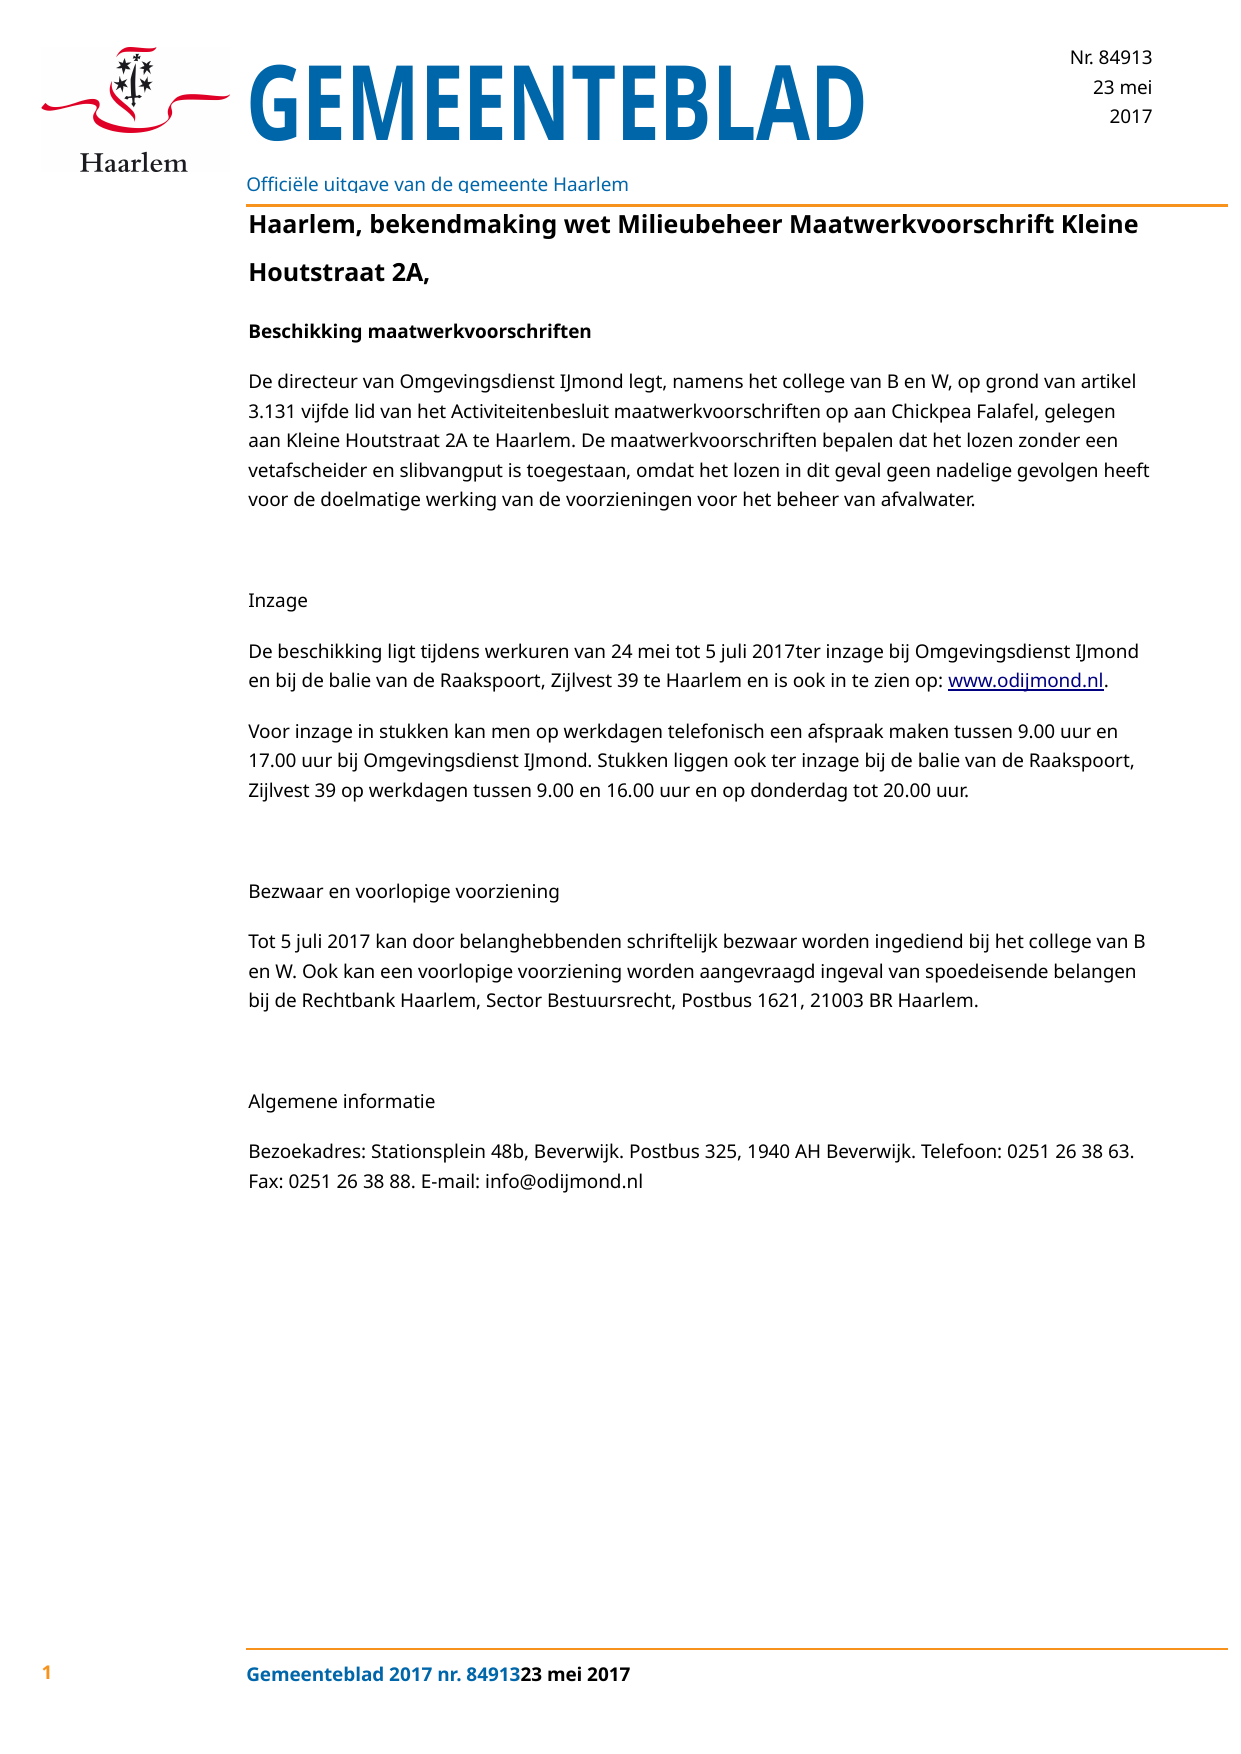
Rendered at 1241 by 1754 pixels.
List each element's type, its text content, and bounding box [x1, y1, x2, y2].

picture [41, 47, 231, 172]
text De beschikking ligt tijdens werkuren van 24 mei tot 5 juli 2017ter inzage bij Omgevingsdienst IJmond en bij de balie van de Raakspoort, Zijlvest 39 te Haarlem en is ook in te zien op: www.odijmond.nl. [248, 638, 1152, 693]
text Bezoekadres: Stationsplein 48b, Beverwijk. Postbus 325, 1940 AH Beverwijk. Telefoon: 0251 26 38 63. Fax: 0251 26 38 88. E-mail: info@odijmond.nl [248, 1139, 1152, 1194]
text Voor inzage in stukken kan men op werkdagen telefonisch een afspraak maken tussen 9.00 uur en 17.00 uur bij Omgevingsdienst IJmond. Stukken liggen ook ter inzage bij de balie van de Raakspoort, Zijlvest 39 op werkdagen tussen 9.00 en 16.00 uur en op donderdag tot 20.00 uur. [248, 718, 1152, 803]
text Tot 5 juli 2017 kan door belanghebbenden schriftelijk bezwaar worden ingediend bij het college van B en W. Ook kan een voorlopige voorziening worden aangevraagd ingeval van spoedeisende belangen bij de Rechtbank Haarlem, Sector Bestuursrecht, Postbus 1621, 21003 BR Haarlem. [248, 928, 1152, 1013]
text Haarlem, bekendmaking wet Milieubeheer Maatwerkvoorschrift Kleine Houtstraat 2A, [248, 207, 1152, 288]
text De directeur van Omgevingsdienst IJmond legt, namens het college van B en W, op grond van artikel 3.131 vijfde lid van het Activiteitenbesluit maatwerkvoorschriften op aan Chickpea Falafel, gelegen aan Kleine Houtstraat 2A te Haarlem. De maatwerkvoorschriften bepalen dat het lozen zonder een vetafscheider en slibvangput is toegestaan, omdat het lozen in dit geval geen nadelige gevolgen heeft voor de doelmatige werking van de voorzieningen voor het beheer van afvalwater. [248, 368, 1152, 512]
text Bezwaar en voorlopige voorziening [248, 878, 1152, 904]
text Inzage [248, 587, 1152, 613]
text Beschikking maatwerkvoorschriften [248, 318, 1152, 344]
text Algemene informatie [248, 1088, 1152, 1114]
